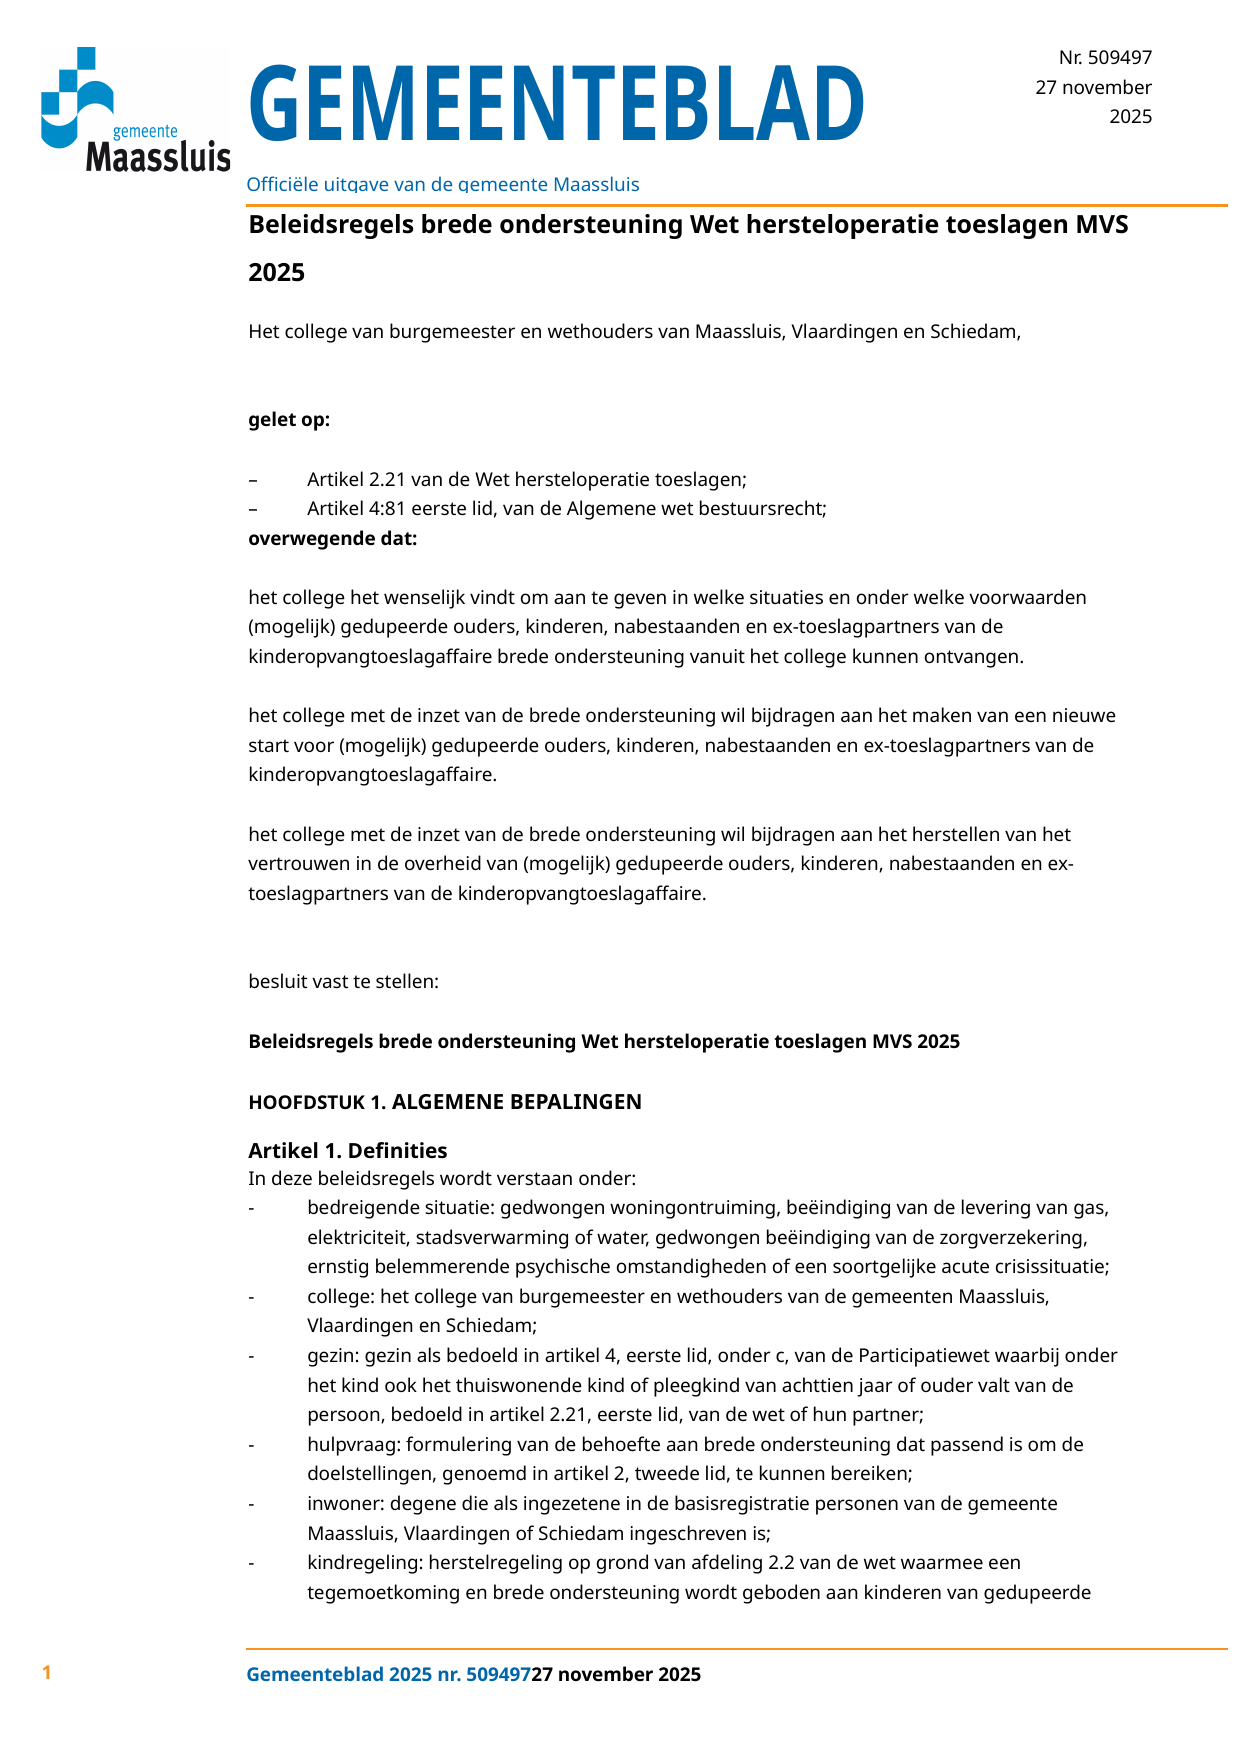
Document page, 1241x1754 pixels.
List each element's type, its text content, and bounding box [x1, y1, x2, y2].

picture [41, 47, 231, 172]
text Artikel 1. Definities [248, 1136, 1152, 1165]
list kindregeling: herstelregeling op grond van afdeling 2.2 van de wet waarmee een tegemoetkoming en brede ondersteuning wordt geboden aan kinderen van gedupeerde [248, 1549, 1152, 1605]
list gezin: gezin als bedoeld in artikel 4, eerste lid, onder c, van de Participatiewet waarbij onder het kind ook het thuiswonende kind of pleegkind van achttien jaar of ouder valt van de persoon, bedoeld in artikel 2.21, eerste lid, van de wet of hun partner; [248, 1342, 1152, 1427]
text Beleidsregels brede ondersteuning Wet hersteloperatie toeslagen MVS 2025 [248, 207, 1152, 288]
text het college met de inzet van de brede ondersteuning wil bijdragen aan het maken van een nieuwe start voor (mogelijk) gedupeerde ouders, kinderen, nabestaanden en ex-toeslagpartners van de kinderopvangtoeslagaffaire. [248, 702, 1152, 787]
picture [41, 47, 77, 92]
list college: het college van burgemeester en wethouders van de gemeenten Maassluis, Vlaardingen en Schiedam; [248, 1283, 1152, 1338]
text het college met de inzet van de brede ondersteuning wil bijdragen aan het herstellen van het vertrouwen in de overheid van (mogelijk) gedupeerde ouders, kinderen, nabestaanden en ex-toeslagpartners van de kinderopvangtoeslagaffaire. [248, 821, 1152, 906]
list inwoner: degene die als ingezetene in de basisregistratie personen van de gemeente Maassluis, Vlaardingen of Schiedam ingeschreven is; [248, 1490, 1152, 1546]
list Artikel 4:81 eerste lid, van de Algemene wet bestuursrecht; [248, 495, 1152, 521]
text Het college van burgemeester en wethouders van Maassluis, Vlaardingen en Schiedam, [248, 318, 1152, 344]
text HOOFDSTUK 1. ALGEMENE BEPALINGEN [248, 1087, 1152, 1116]
text het college het wenselijk vindt om aan te geven in welke situaties en onder welke voorwaarden (mogelijk) gedupeerde ouders, kinderen, nabestaanden en ex-toeslagpartners van de kinderopvangtoeslagaffaire brede ondersteuning vanuit het college kunnen ontvangen. [248, 584, 1152, 669]
text gelet op: [248, 407, 1152, 432]
list bedreigende situatie: gedwongen woningontruiming, beëindiging van de levering van gas, elektriciteit, stadsverwarming of water, gedwongen beëindiging van de zorgverzekering, ernstig belemmerende psychische omstandigheden of een soortgelijke acute crisissituatie; [248, 1194, 1152, 1279]
text besluit vast te stellen: [248, 969, 1152, 994]
text In deze beleidsregels wordt verstaan onder: [248, 1165, 1152, 1191]
text Beleidsregels brede ondersteuning Wet hersteloperatie toeslagen MVS 2025 [248, 1028, 1152, 1054]
list hulpvraag: formulering van de behoefte aan brede ondersteuning dat passend is om de doelstellingen, genoemd in artikel 2, tweede lid, te kunnen bereiken; [248, 1431, 1152, 1486]
text overwegende dat: [248, 525, 1152, 551]
list Artikel 2.21 van de Wet hersteloperatie toeslagen; [248, 466, 1152, 492]
